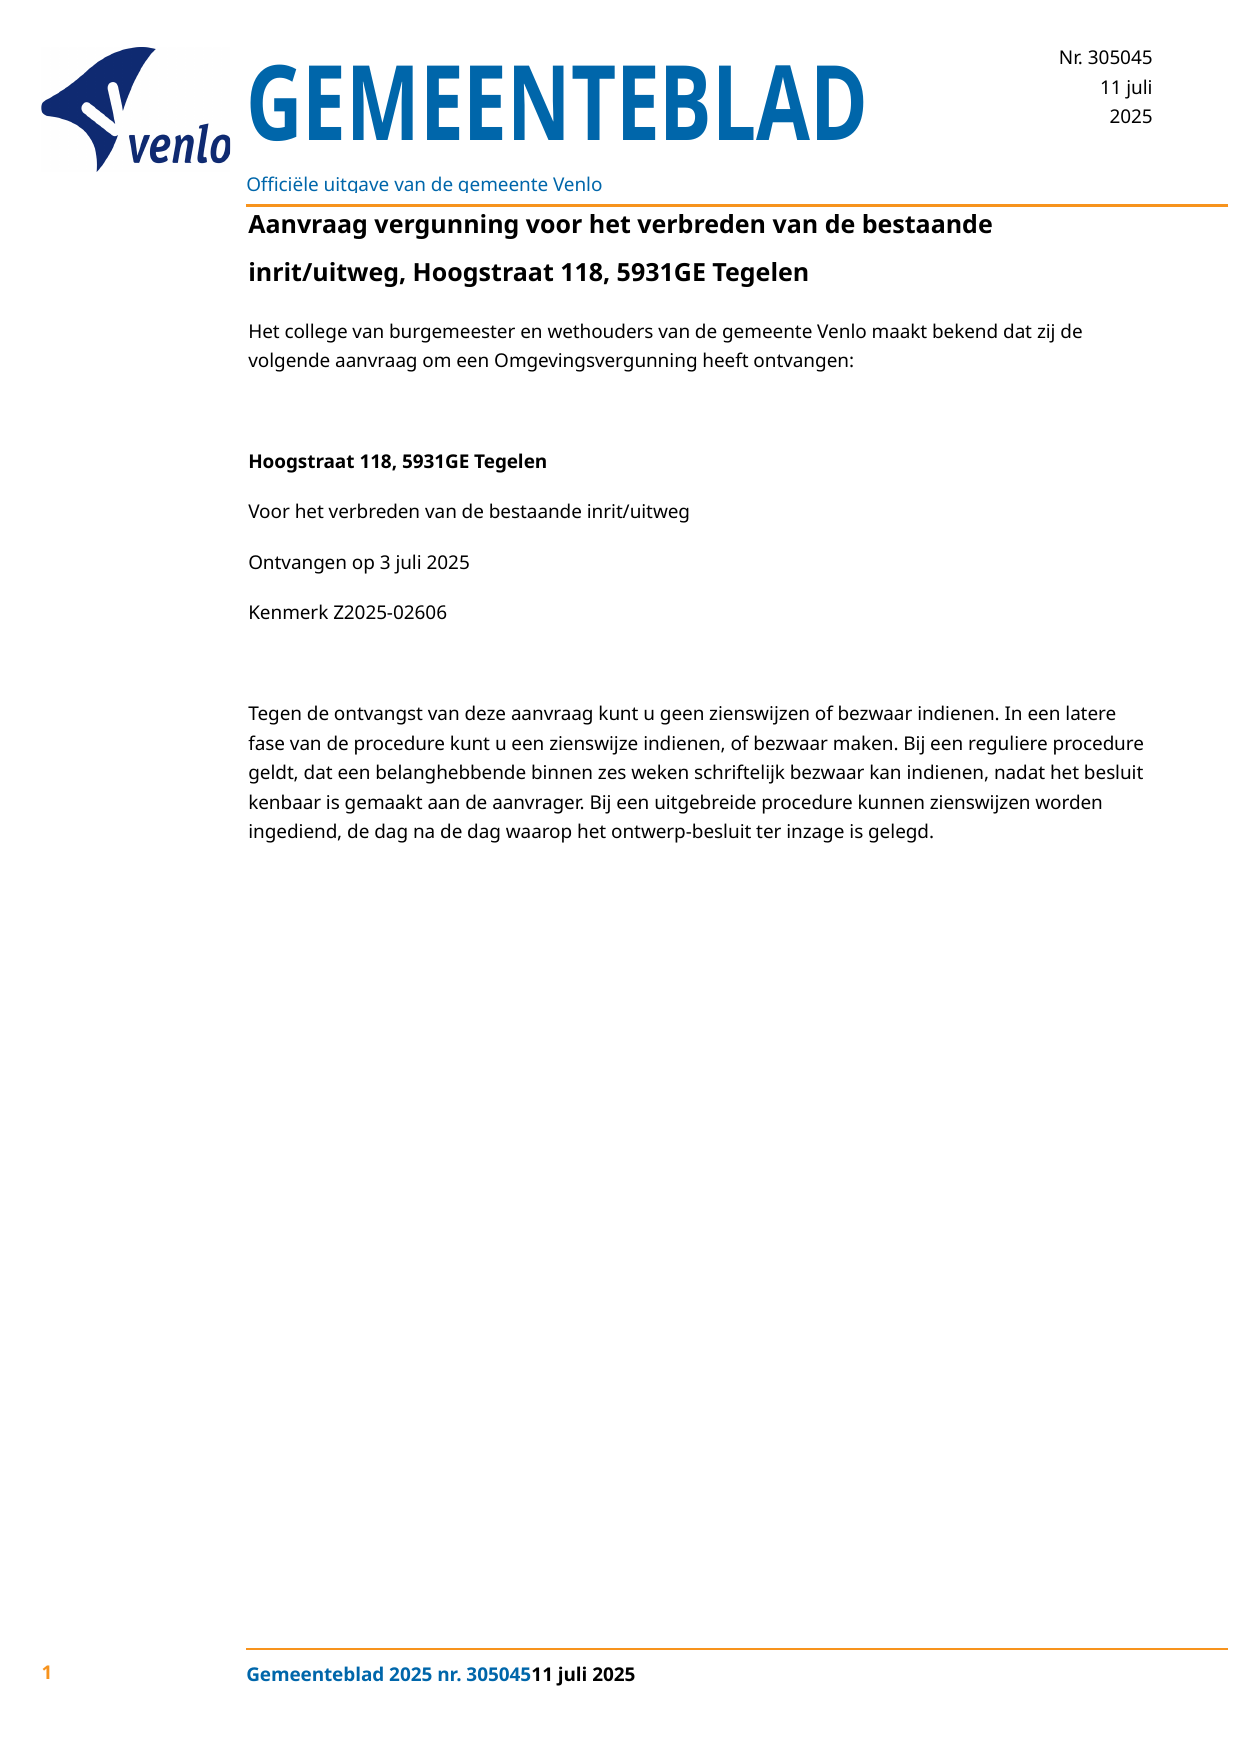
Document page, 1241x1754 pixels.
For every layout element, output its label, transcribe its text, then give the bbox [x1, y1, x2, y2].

text Aanvraag vergunning voor het verbreden van de bestaande inrit/uitweg, Hoogstraat 118, 5931GE Tegelen [248, 207, 1152, 288]
text Voor het verbreden van de bestaande inrit/uitweg [248, 499, 1152, 524]
text Kenmerk Z2025-02606 [248, 599, 1152, 625]
text Ontvangen op 3 juli 2025 [248, 549, 1152, 575]
text Hoogstraat 118, 5931GE Tegelen [248, 448, 1152, 474]
text Tegen de ontvangst van deze aanvraag kunt u geen zienswijzen of bezwaar indienen. In een latere fase van de procedure kunt u een zienswijze indienen, of bezwaar maken. Bij een reguliere procedure geldt, dat een belanghebbende binnen zes weken schriftelijk bezwaar kan indienen, nadat het besluit kenbaar is gemaakt aan de aanvrager. Bij een uitgebreide procedure kunnen zienswijzen worden ingediend, de dag na de dag waarop het ontwerp-besluit ter inzage is gelegd. [248, 700, 1152, 844]
picture [41, 47, 231, 172]
text Het college van burgemeester en wethouders van de gemeente Venlo maakt bekend dat zij de volgende aanvraag om een Omgevingsvergunning heeft ontvangen: [248, 318, 1152, 373]
